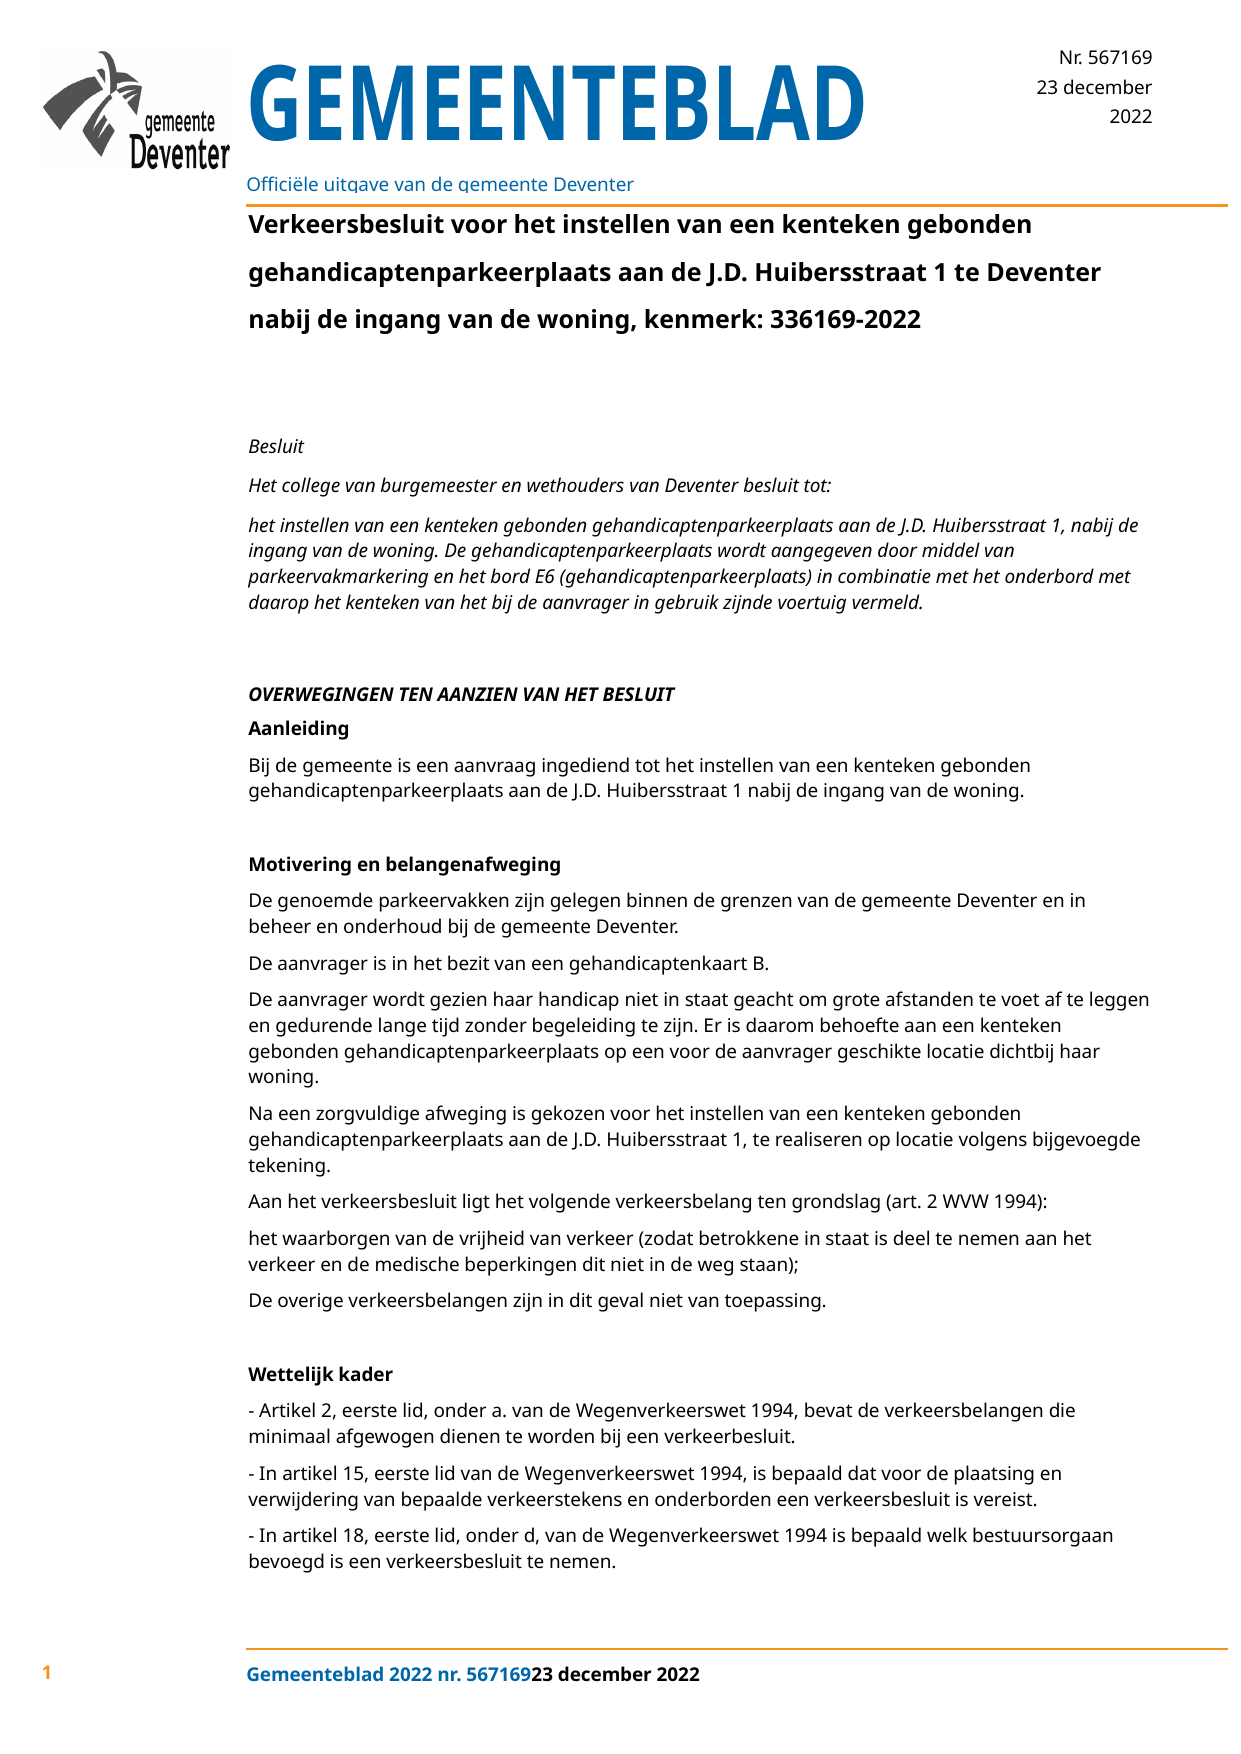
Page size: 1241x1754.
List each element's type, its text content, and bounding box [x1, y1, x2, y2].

text Aanleiding [248, 715, 1152, 741]
text OVERWEGINGEN TEN AANZIEN VAN HET BESLUIT [248, 681, 1152, 707]
text De aanvrager wordt gezien haar handicap niet in staat geacht om grote afstanden te voet af te leggen en gedurende lange tijd zonder begeleiding te zijn. Er is daarom behoefte aan een kenteken gebonden gehandicaptenparkeerplaats op een voor de aanvrager geschikte locatie dichtbij haar woning. [248, 987, 1152, 1089]
text Aan het verkeersbesluit ligt het volgende verkeersbelang ten grondslag (art. 2 WVW 1994): [248, 1188, 1152, 1214]
text - In artikel 18, eerste lid, onder d, van de Wegenverkeerswet 1994 is bepaald welk bestuursorgaan bevoegd is een verkeersbesluit te nemen. [248, 1522, 1152, 1574]
text Motivering en belangenafweging [248, 851, 1152, 877]
text Na een zorgvuldige afweging is gekozen voor het instellen van een kenteken gebonden gehandicaptenparkeerplaats aan de J.D. Huibersstraat 1, te realiseren op locatie volgens bijgevoegde tekening. [248, 1100, 1152, 1178]
text De genoemde parkeervakken zijn gelegen binnen de grenzen van de gemeente Deventer en in beheer en onderhoud bij de gemeente Deventer. [248, 887, 1152, 939]
text het instellen van een kenteken gebonden gehandicaptenparkeerplaats aan de J.D. Huibersstraat 1, nabij de ingang van de woning. De gehandicaptenparkeerplaats wordt aangegeven door middel van parkeervakmarkering en het bord E6 (gehandicaptenparkeerplaats) in combinatie met het onderbord met daarop het kenteken van het bij de aanvrager in gebruik zijnde voertuig vermeld. [248, 512, 1152, 615]
text - In artikel 15, eerste lid van de Wegenverkeerswet 1994, is bepaald dat voor de plaatsing en verwijdering van bepaalde verkeerstekens en onderborden een verkeersbesluit is vereist. [248, 1460, 1152, 1511]
text - Artikel 2, eerste lid, onder a. van de Wegenverkeerswet 1994, bevat de verkeersbelangen die minimaal afgewogen dienen te worden bij een verkeerbesluit. [248, 1398, 1152, 1449]
text De overige verkeersbelangen zijn in dit geval niet van toepassing. [248, 1288, 1152, 1313]
picture [41, 47, 231, 172]
text het waarborgen van de vrijheid van verkeer (zodat betrokkene in staat is deel te nemen aan het verkeer en de medische beperkingen dit niet in de weg staan); [248, 1225, 1152, 1277]
text Besluit [248, 433, 1152, 459]
text Bij de gemeente is een aanvraag ingediend tot het instellen van een kenteken gebonden gehandicaptenparkeerplaats aan de J.D. Huibersstraat 1 nabij de ingang van de woning. [248, 752, 1152, 803]
text De aanvrager is in het bezit van een gehandicaptenkaart B. [248, 950, 1152, 976]
text Wettelijk kader [248, 1361, 1152, 1387]
text Verkeersbesluit voor het instellen van een kenteken gebonden gehandicaptenparkeerplaats aan de J.D. Huibersstraat 1 te Deventer nabij de ingang van de woning, kenmerk: 336169-2022 [248, 207, 1152, 336]
text Het college van burgemeester en wethouders van Deventer besluit tot: [248, 472, 1152, 498]
